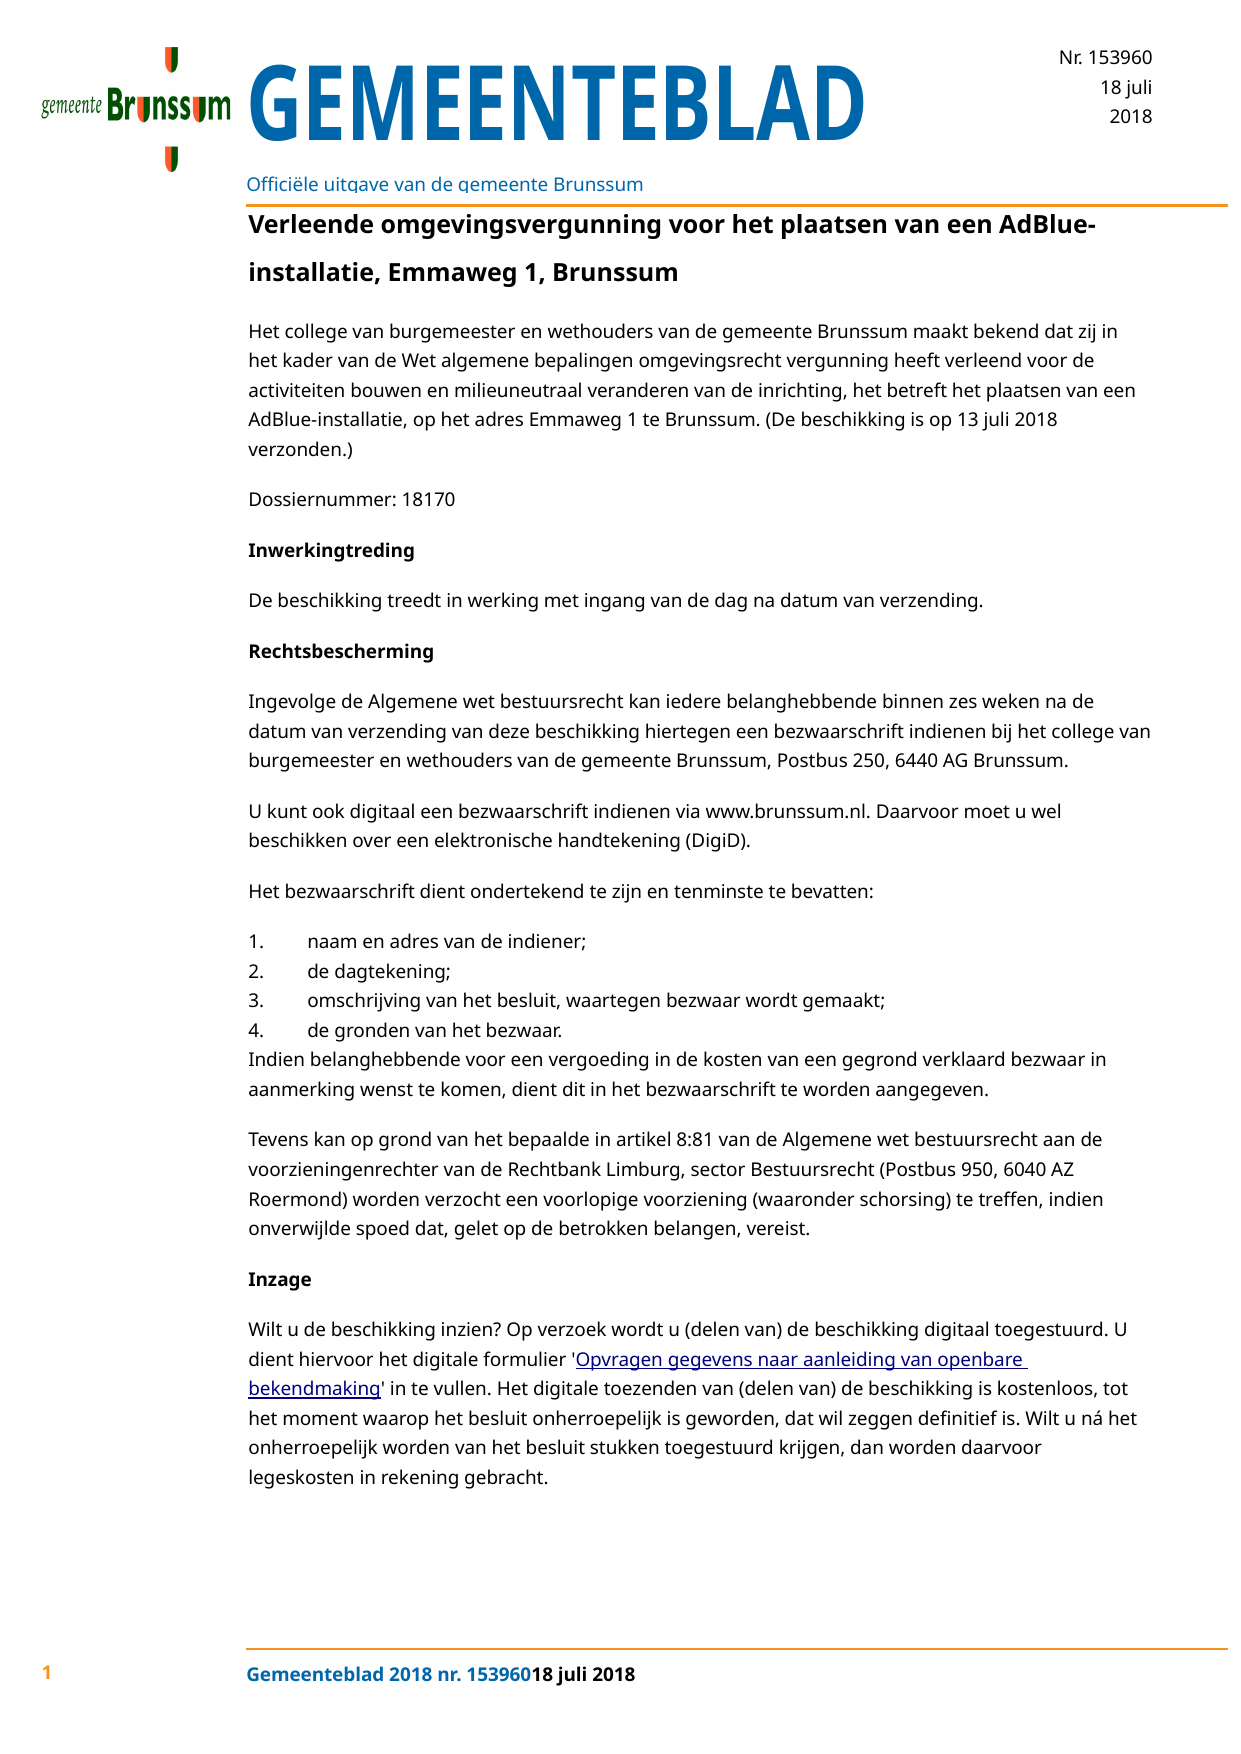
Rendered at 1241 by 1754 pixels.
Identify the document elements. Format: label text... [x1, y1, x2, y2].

text Het bezwaarschrift dient ondertekend te zijn en tenminste te bevatten: [248, 878, 1152, 904]
text Inwerkingtreding [248, 537, 1152, 563]
text Tevens kan op grond van het bepaalde in artikel 8:81 van de Algemene wet bestuursrecht aan de voorzieningenrechter van de Rechtbank Limburg, sector Bestuursrecht (Postbus 950, 6040 AZ Roermond) worden verzocht een voorlopige voorziening (waaronder schorsing) te treffen, indien onverwijlde spoed dat, gelet op de betrokken belangen, vereist. [248, 1127, 1152, 1241]
text U kunt ook digitaal een bezwaarschrift indienen via www.brunssum.nl. Daarvoor moet u wel beschikken over een elektronische handtekening (DigiD). [248, 798, 1152, 853]
text Dossiernummer: 18170 [248, 487, 1152, 512]
picture [41, 47, 231, 172]
text Het college van burgemeester en wethouders van de gemeente Brunssum maakt bekend dat zij in het kader van de Wet algemene bepalingen omgevingsrecht vergunning heeft verleend voor de activiteiten bouwen en milieuneutraal veranderen van de inrichting, het betreft het plaatsen van een AdBlue-installatie, op het adres Emmaweg 1 te Brunssum. (De beschikking is op 13 juli 2018 verzonden.) [248, 318, 1152, 462]
list naam en adres van de indiener; [248, 928, 1152, 954]
text Inzage [248, 1266, 1152, 1292]
text Verleende omgevingsvergunning voor het plaatsen van een AdBlue-installatie, Emmaweg 1, Brunssum [248, 207, 1152, 288]
list omschrijving van het besluit, waartegen bezwaar wordt gemaakt; [248, 987, 1152, 1013]
list de gronden van het bezwaar. [248, 1017, 1152, 1043]
text Ingevolge de Algemene wet bestuursrecht kan iedere belanghebbende binnen zes weken na de datum van verzending van deze beschikking hiertegen een bezwaarschrift indienen bij het college van burgemeester en wethouders van de gemeente Brunssum, Postbus 250, 6440 AG Brunssum. [248, 688, 1152, 773]
text Indien belanghebbende voor een vergoeding in de kosten van een gegrond verklaard bezwaar in aanmerking wenst te komen, dient dit in het bezwaarschrift te worden aangegeven. [248, 1047, 1152, 1102]
text De beschikking treedt in werking met ingang van de dag na datum van verzending. [248, 587, 1152, 613]
text Wilt u de beschikking inzien? Op verzoek wordt u (delen van) de beschikking digitaal toegestuurd. U dient hiervoor het digitale formulier 'Opvragen gegevens naar aanleiding van openbare bekendmaking' in te vullen. Het digitale toezenden van (delen van) de beschikking is kostenloos, tot het moment waarop het besluit onherroepelijk is geworden, dat wil zeggen definitief is. Wilt u ná het onherroepelijk worden van het besluit stukken toegestuurd krijgen, dan worden daarvoor legeskosten in rekening gebracht. [248, 1316, 1152, 1490]
list de dagtekening; [248, 958, 1152, 984]
text Rechtsbescherming [248, 638, 1152, 664]
